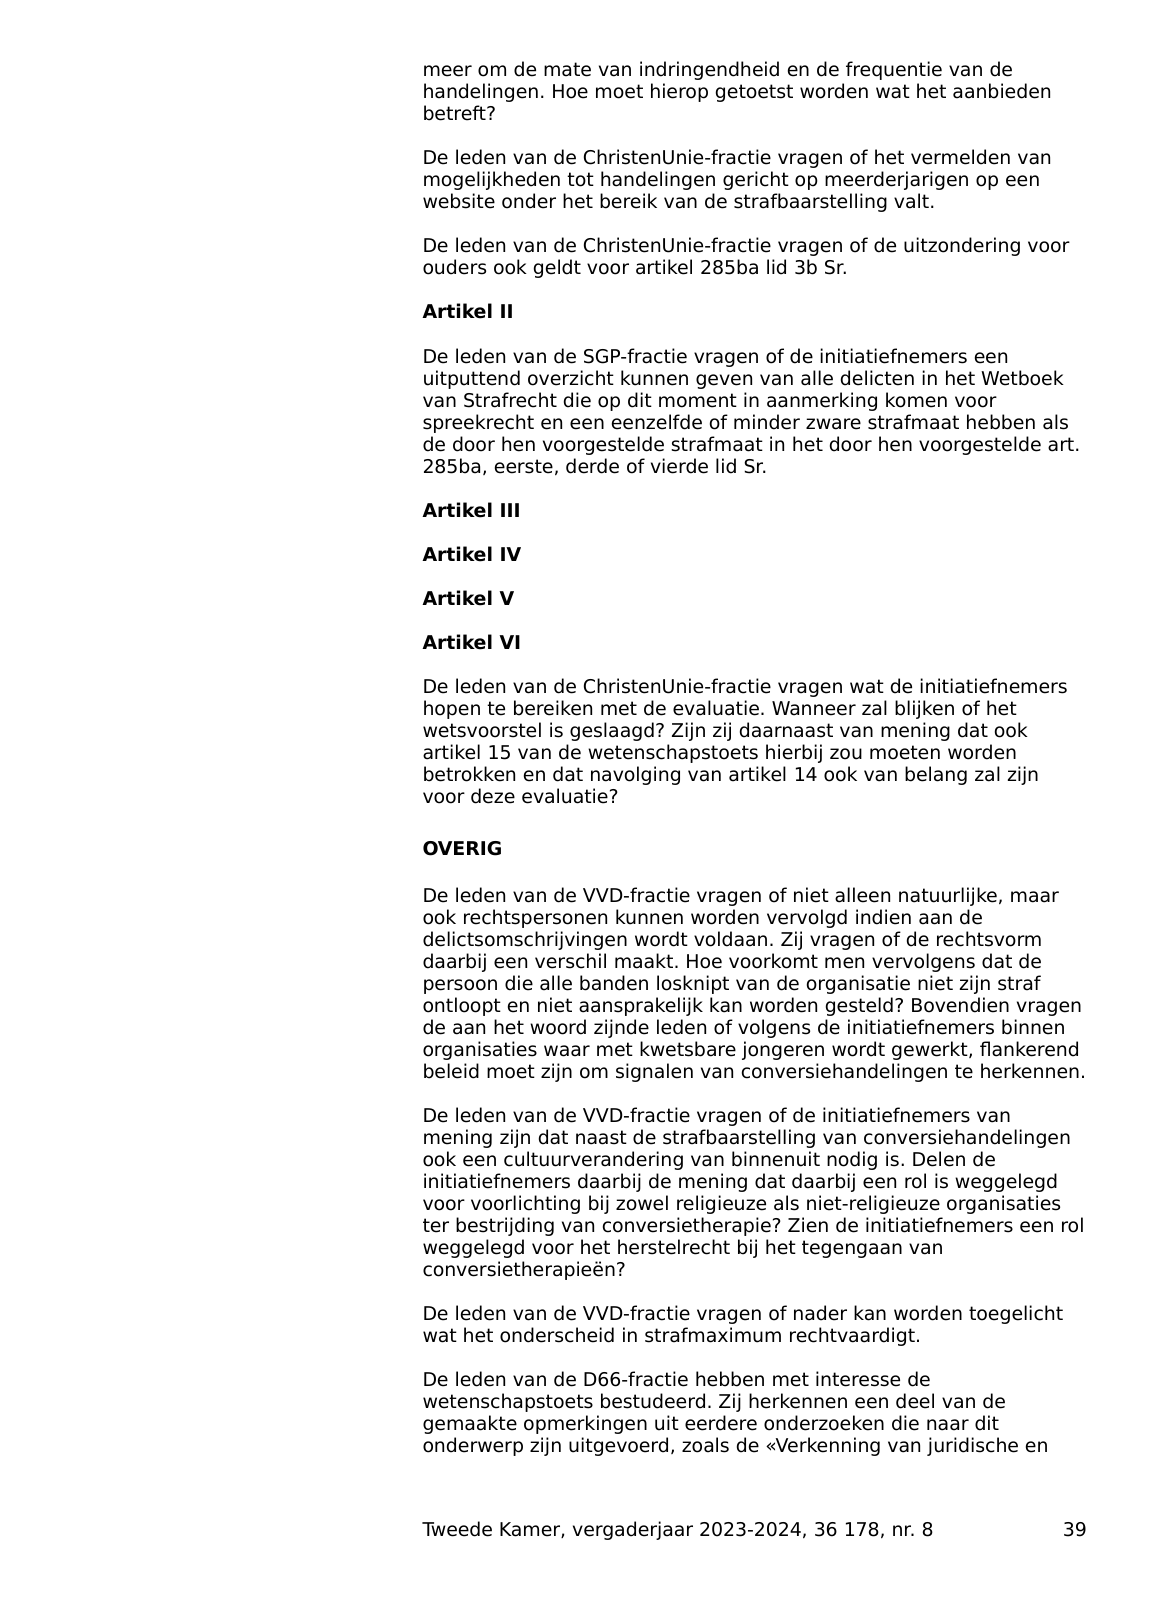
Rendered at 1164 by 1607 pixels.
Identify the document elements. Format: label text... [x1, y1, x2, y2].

text meer om de mate van indringendheid en de frequentie van de handelingen. Hoe moet hierop getoetst worden wat het aanbieden betreft? [422, 59, 1087, 125]
subtitle Artikel III [422, 500, 1087, 522]
subtitle Artikel V [422, 588, 1087, 610]
text De leden van de VVD-fractie vragen of nader kan worden toegelicht wat het onderscheid in strafmaximum rechtvaardigt. [422, 1303, 1087, 1347]
text De leden van de ChristenUnie-fractie vragen of het vermelden van mogelijkheden tot handelingen gericht op meerderjarigen op een website onder het bereik van de strafbaarstelling valt. [422, 147, 1087, 213]
subtitle OVERIG [422, 838, 1087, 860]
text De leden van de ChristenUnie-fractie vragen of de uitzondering voor ouders ook geldt voor artikel 285ba lid 3b Sr. [422, 235, 1087, 279]
text De leden van de D66-fractie hebben met interesse de wetenschapstoets bestudeerd. Zij herkennen een deel van de gemaakte opmerkingen uit eerdere onderzoeken die naar dit onderwerp zijn uitgevoerd, zoals de «Verkenning van juridische en [422, 1369, 1087, 1457]
subtitle Artikel VI [422, 632, 1087, 654]
text De leden van de ChristenUnie-fractie vragen wat de initiatiefnemers hopen te bereiken met de evaluatie. Wanneer zal blijken of het wetsvoorstel is geslaagd? Zijn zij daarnaast van mening dat ook artikel 15 van de wetenschapstoets hierbij zou moeten worden betrokken en dat navolging van artikel 14 ook van belang zal zijn voor deze evaluatie? [422, 676, 1087, 808]
subtitle Artikel IV [422, 544, 1087, 566]
text De leden van de VVD-fractie vragen of niet alleen natuurlijke, maar ook rechtspersonen kunnen worden vervolgd indien aan de delictsomschrijvingen wordt voldaan. Zij vragen of de rechtsvorm daarbij een verschil maakt. Hoe voorkomt men vervolgens dat de persoon die alle banden losknipt van de organisatie niet zijn straf ontloopt en niet aansprakelijk kan worden gesteld? Bovendien vragen de aan het woord zijnde leden of volgens de initiatiefnemers binnen organisaties waar met kwetsbare jongeren wordt gewerkt, flankerend beleid moet zijn om signalen van conversiehandelingen te herkennen. [422, 885, 1087, 1083]
text De leden van de VVD-fractie vragen of de initiatiefnemers van mening zijn dat naast de strafbaarstelling van conversiehandelingen ook een cultuurverandering van binnenuit nodig is. Delen de initiatiefnemers daarbij de mening dat daarbij een rol is weggelegd voor voorlichting bij zowel religieuze als niet-religieuze organisaties ter bestrijding van conversietherapie? Zien de initiatiefnemers een rol weggelegd voor het herstelrecht bij het tegengaan van conversietherapieën? [422, 1105, 1087, 1281]
text De leden van de SGP-fractie vragen of de initiatiefnemers een uitputtend overzicht kunnen geven van alle delicten in het Wetboek van Strafrecht die op dit moment in aanmerking komen voor spreekrecht en een eenzelfde of minder zware strafmaat hebben als de door hen voorgestelde strafmaat in het door hen voorgestelde art. 285ba, eerste, derde of vierde lid Sr. [422, 346, 1087, 477]
subtitle Artikel II [422, 301, 1087, 323]
